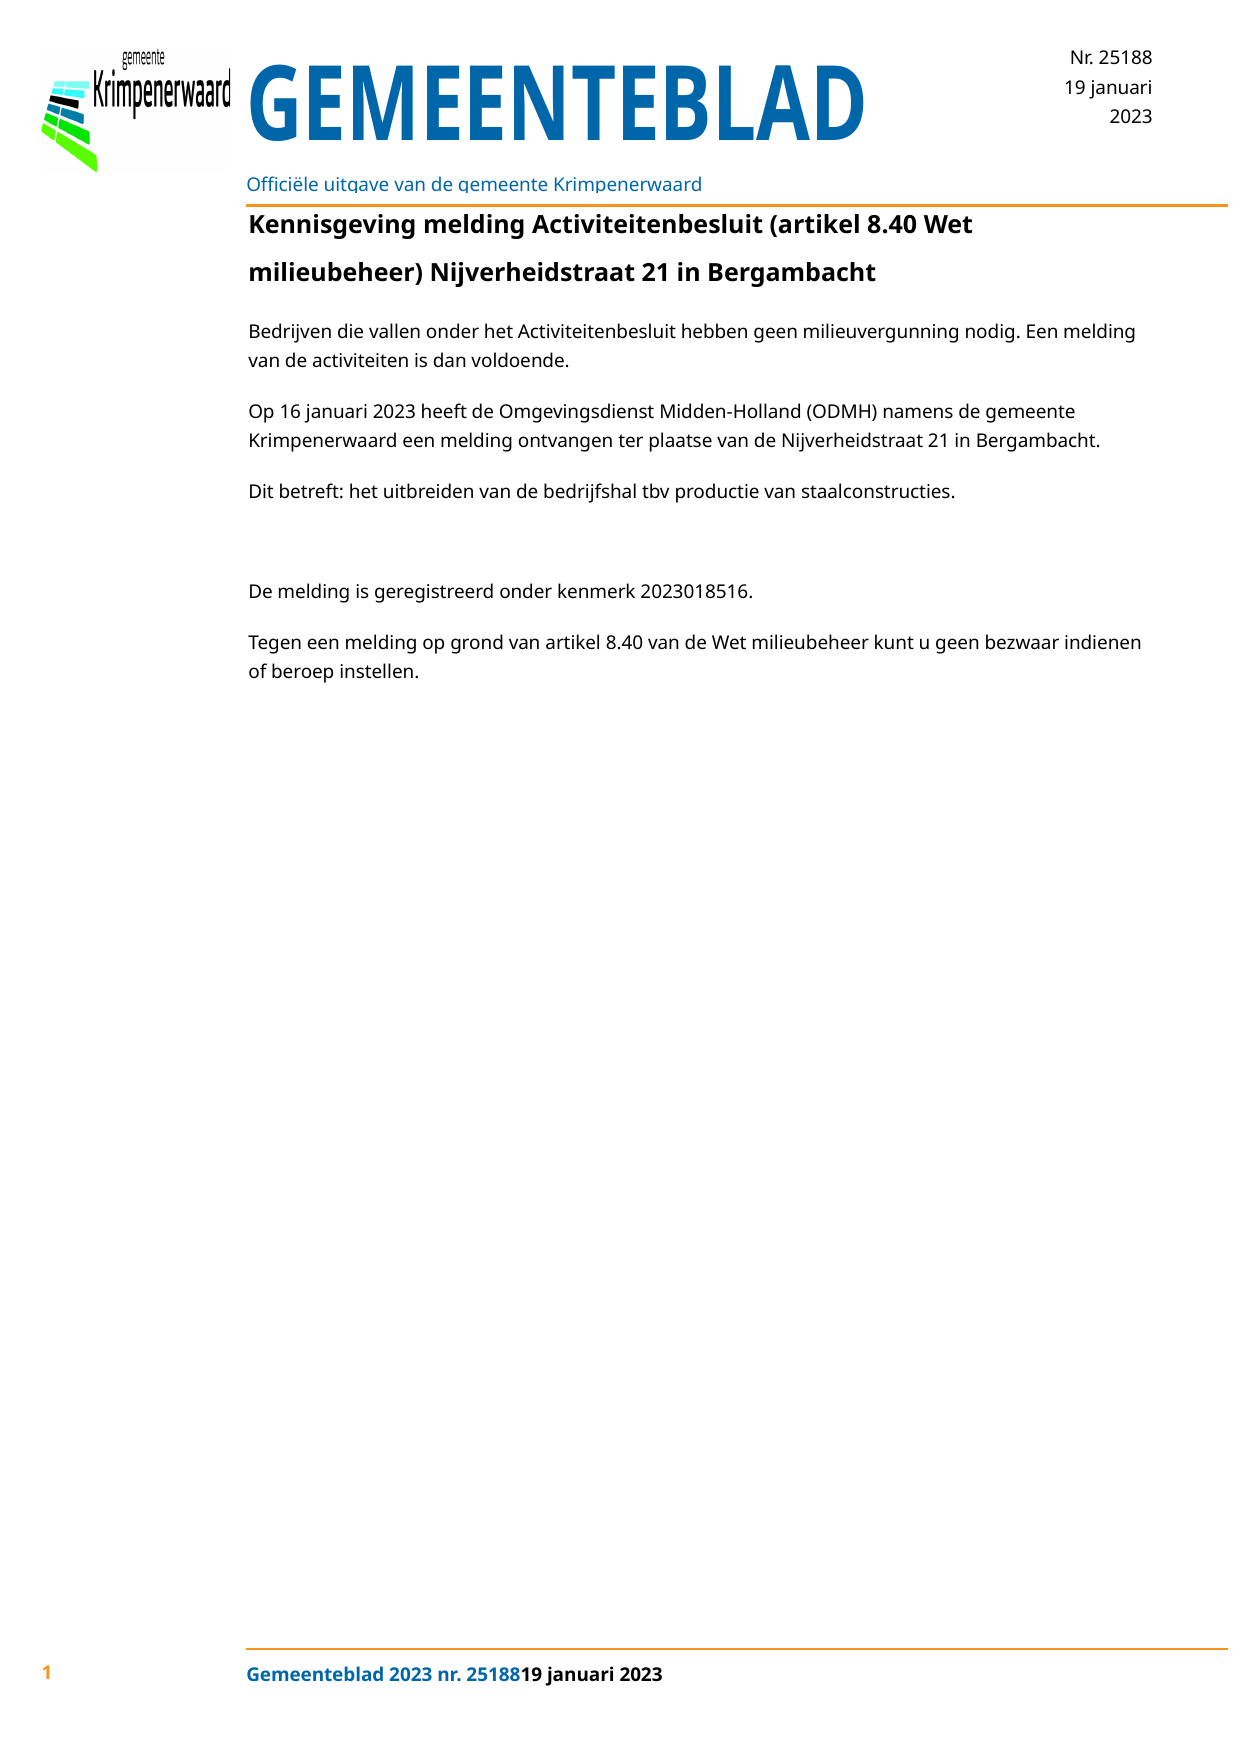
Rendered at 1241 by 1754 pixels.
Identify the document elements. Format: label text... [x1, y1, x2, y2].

text Tegen een melding op grond van artikel 8.40 van de Wet milieubeheer kunt u geen bezwaar indienen of beroep instellen. [248, 629, 1152, 684]
text De melding is geregistreerd onder kenmerk 2023018516. [248, 579, 1152, 604]
text Dit betreft: het uitbreiden van de bedrijfshal tbv productie van staalconstructies. [248, 478, 1152, 504]
text Kennisgeving melding Activiteitenbesluit (artikel 8.40 Wet milieubeheer) Nijverheidstraat 21 in Bergambacht [248, 207, 1152, 288]
picture [41, 47, 231, 172]
text Op 16 januari 2023 heeft de Omgevingsdienst Midden-Holland (ODMH) namens de gemeente Krimpenerwaard een melding ontvangen ter plaatse van de Nijverheidstraat 21 in Bergambacht. [248, 398, 1152, 453]
text Bedrijven die vallen onder het Activiteitenbesluit hebben geen milieuvergunning nodig. Een melding van de activiteiten is dan voldoende. [248, 318, 1152, 373]
